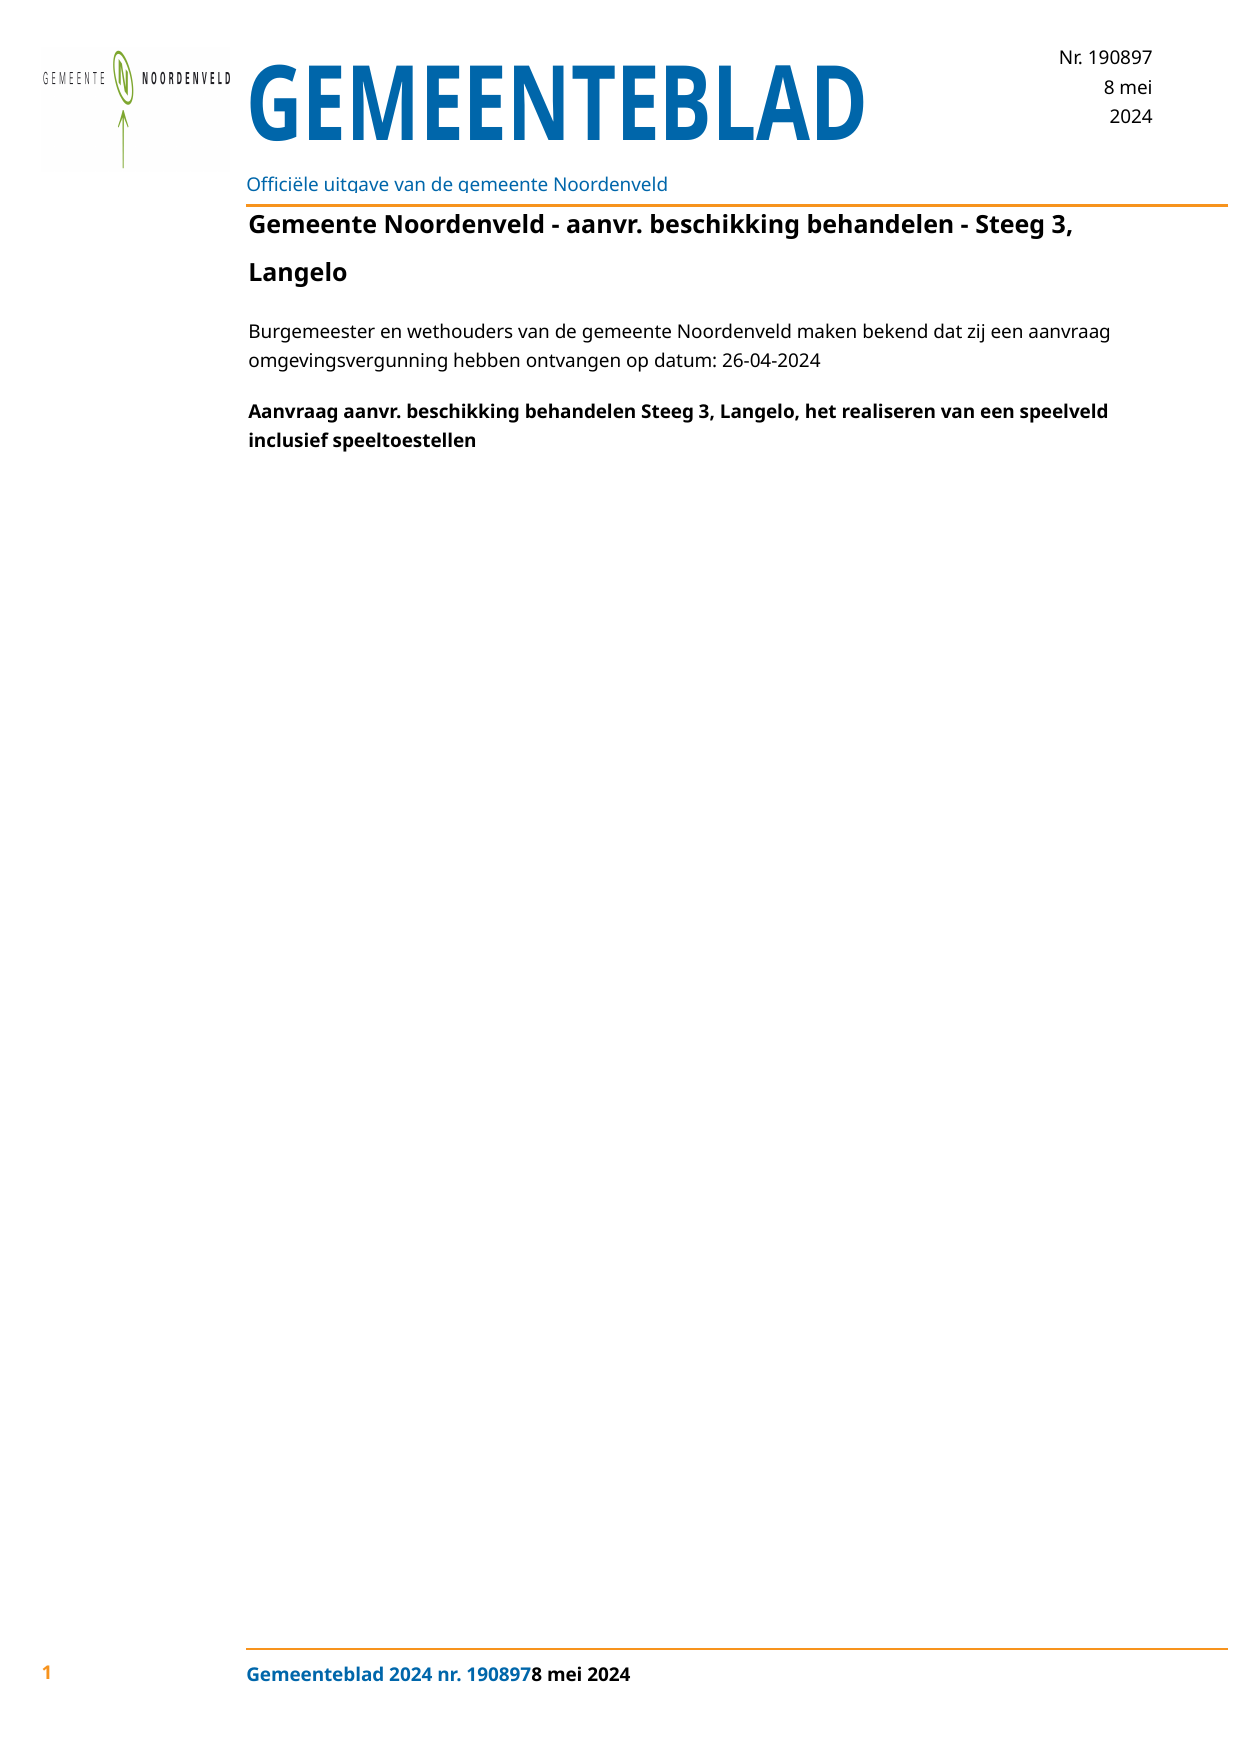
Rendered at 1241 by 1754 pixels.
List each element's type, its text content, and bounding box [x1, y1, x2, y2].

picture [41, 47, 231, 172]
text Gemeente Noordenveld - aanvr. beschikking behandelen - Steeg 3, Langelo [248, 207, 1152, 288]
text Burgemeester en wethouders van de gemeente Noordenveld maken bekend dat zij een aanvraag omgevingsvergunning hebben ontvangen op datum: 26-04-2024 [248, 318, 1152, 373]
text Aanvraag aanvr. beschikking behandelen Steeg 3, Langelo, het realiseren van een speelveld inclusief speeltoestellen [248, 398, 1152, 453]
